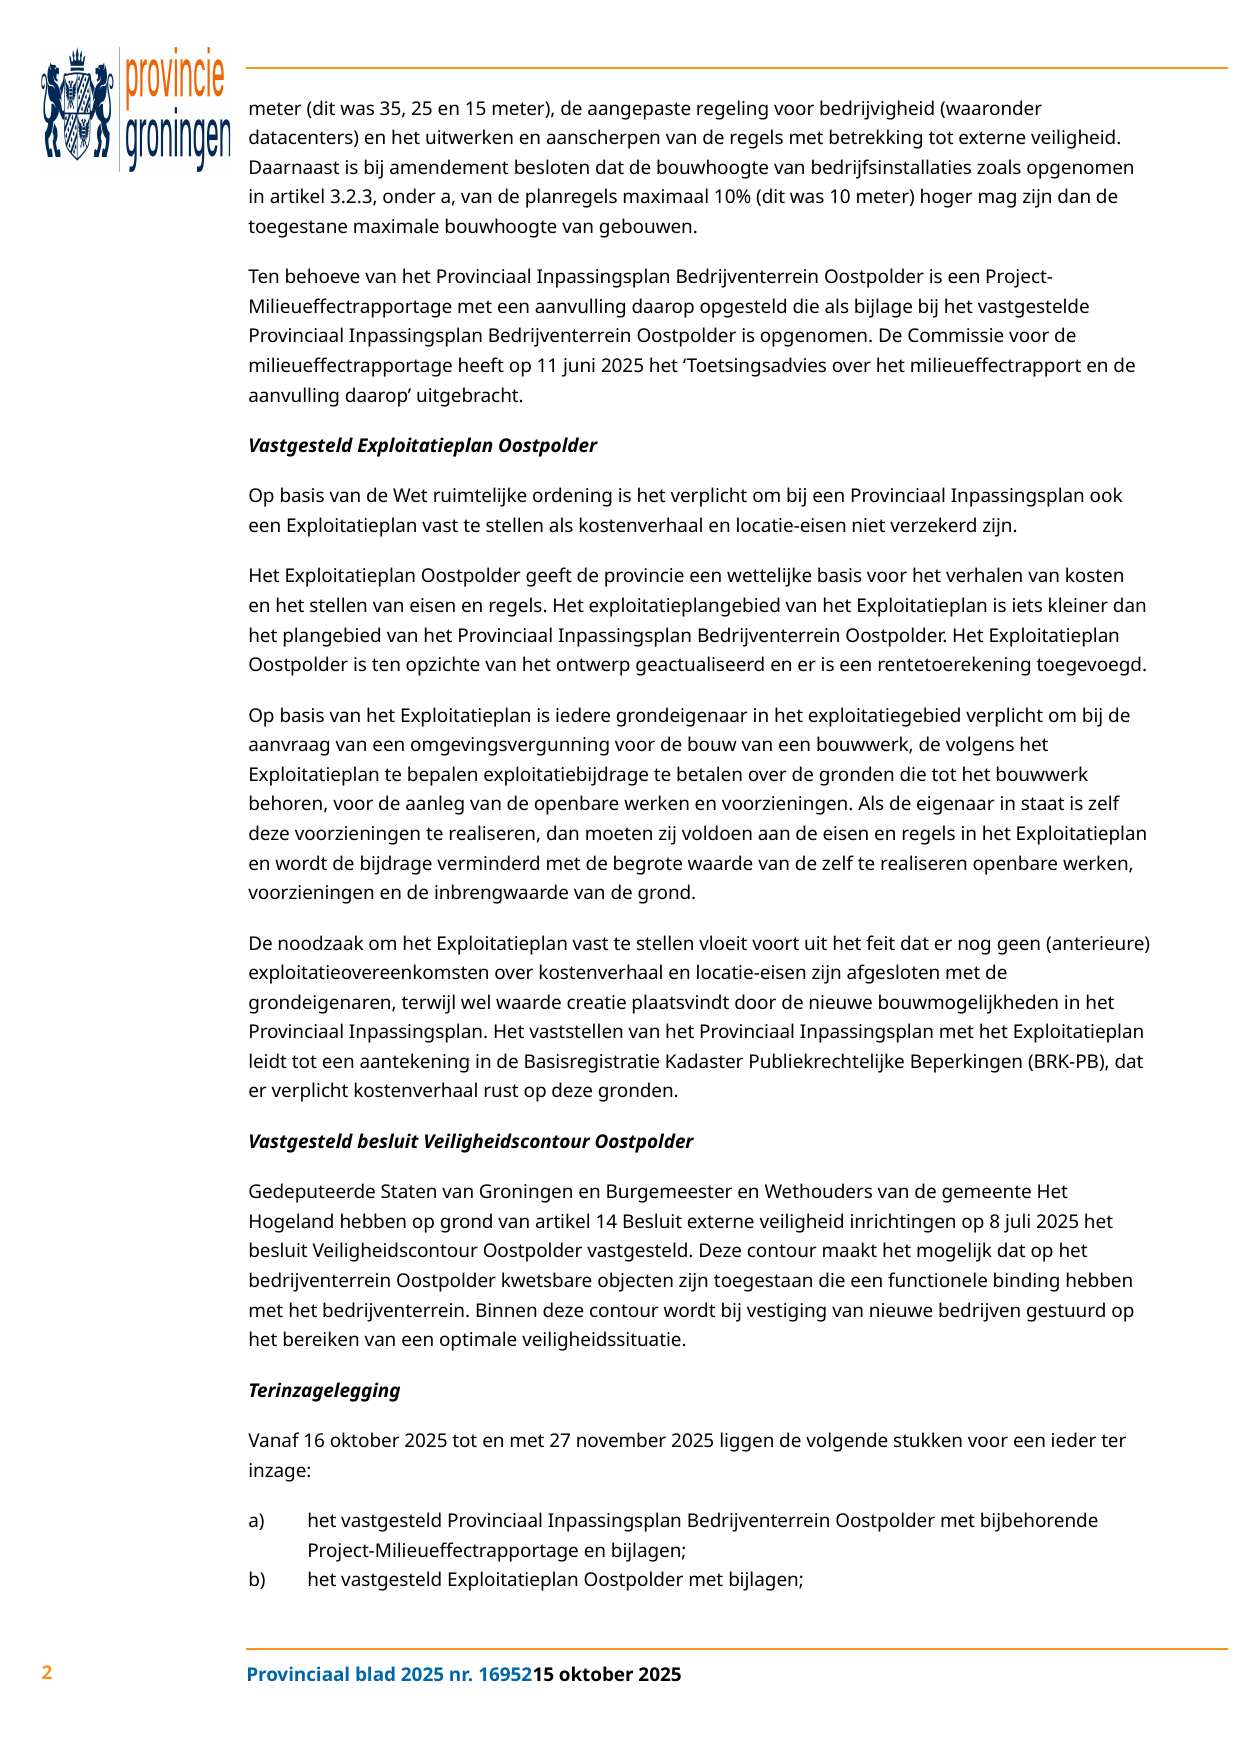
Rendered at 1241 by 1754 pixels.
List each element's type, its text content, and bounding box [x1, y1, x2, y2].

text Op basis van de Wet ruimtelijke ordening is het verplicht om bij een Provinciaal Inpassingsplan ook een Exploitatieplan vast te stellen als kostenverhaal en locatie-eisen niet verzekerd zijn. [248, 483, 1152, 538]
text Het Exploitatieplan Oostpolder geeft de provincie een wettelijke basis voor het verhalen van kosten en het stellen van eisen en regels. Het exploitatieplangebied van het Exploitatieplan is iets kleiner dan het plangebied van het Provinciaal Inpassingsplan Bedrijventerrein Oostpolder. Het Exploitatieplan Oostpolder is ten opzichte van het ontwerp geactualiseerd en er is een rentetoerekening toegevoegd. [248, 563, 1152, 677]
text Vastgesteld besluit Veiligheidscontour Oostpolder [248, 1128, 1152, 1154]
list het vastgesteld Exploitatieplan Oostpolder met bijlagen; [248, 1566, 1152, 1592]
text Terinzagelegging [248, 1377, 1152, 1403]
text Vanaf 16 oktober 2025 tot en met 27 november 2025 liggen de volgende stukken voor een ieder ter inzage: [248, 1427, 1152, 1483]
text Ten behoeve van het Provinciaal Inpassingsplan Bedrijventerrein Oostpolder is een Project-Milieueffectrapportage met een aanvulling daarop opgesteld die als bijlage bij het vastgestelde Provinciaal Inpassingsplan Bedrijventerrein Oostpolder is opgenomen. De Commissie voor de milieueffectrapportage heeft op 11 juni 2025 het ‘Toetsingsadvies over het milieueffectrapport en de aanvulling daarop’ uitgebracht. [248, 263, 1152, 408]
list het vastgesteld Provinciaal Inpassingsplan Bedrijventerrein Oostpolder met bijbehorende Project-Milieueffectrapportage en bijlagen; [248, 1507, 1152, 1563]
text De noodzaak om het Exploitatieplan vast te stellen vloeit voort uit het feit dat er nog geen (anterieure) exploitatieovereenkomsten over kostenverhaal en locatie-eisen zijn afgesloten met de grondeigenaren, terwijl wel waarde creatie plaatsvindt door de nieuwe bouwmogelijkheden in het Provinciaal Inpassingsplan. Het vaststellen van het Provinciaal Inpassingsplan met het Exploitatieplan leidt tot een aantekening in de Basisregistratie Kadaster Publiekrechtelijke Beperkingen (BRK-PB), dat er verplicht kostenverhaal rust op deze gronden. [248, 930, 1152, 1103]
text Gedeputeerde Staten van Groningen en Burgemeester en Wethouders van de gemeente Het Hogeland hebben op grond van artikel 14 Besluit externe veiligheid inrichtingen op 8 juli 2025 het besluit Veiligheidscontour Oostpolder vastgesteld. Deze contour maakt het mogelijk dat op het bedrijventerrein Oostpolder kwetsbare objecten zijn toegestaan die een functionele binding hebben met het bedrijventerrein. Binnen deze contour wordt bij vestiging van nieuwe bedrijven gestuurd op het bereiken van een optimale veiligheidssituatie. [248, 1178, 1152, 1352]
text Op basis van het Exploitatieplan is iedere grondeigenaar in het exploitatiegebied verplicht om bij de aanvraag van een omgevingsvergunning voor de bouw van een bouwwerk, de volgens het Exploitatieplan te bepalen exploitatiebijdrage te betalen over de gronden die tot het bouwwerk behoren, voor de aanleg van de openbare werken en voorzieningen. Als de eigenaar in staat is zelf deze voorzieningen te realiseren, dan moeten zij voldoen aan de eisen en regels in het Exploitatieplan en wordt de bijdrage verminderd met de begrote waarde van de zelf te realiseren openbare werken, voorzieningen en de inbrengwaarde van de grond. [248, 702, 1152, 905]
picture [41, 47, 231, 172]
text meter (dit was 35, 25 en 15 meter), de aangepaste regeling voor bedrijvigheid (waaronder datacenters) en het uitwerken en aanscherpen van de regels met betrekking tot externe veiligheid. Daarnaast is bij amendement besloten dat de bouwhoogte van bedrijfsinstallaties zoals opgenomen in artikel 3.2.3, onder a, van de planregels maximaal 10% (dit was 10 meter) hoger mag zijn dan de toegestane maximale bouwhoogte van gebouwen. [248, 95, 1152, 239]
text Vastgesteld Exploitatieplan Oostpolder [248, 432, 1152, 458]
